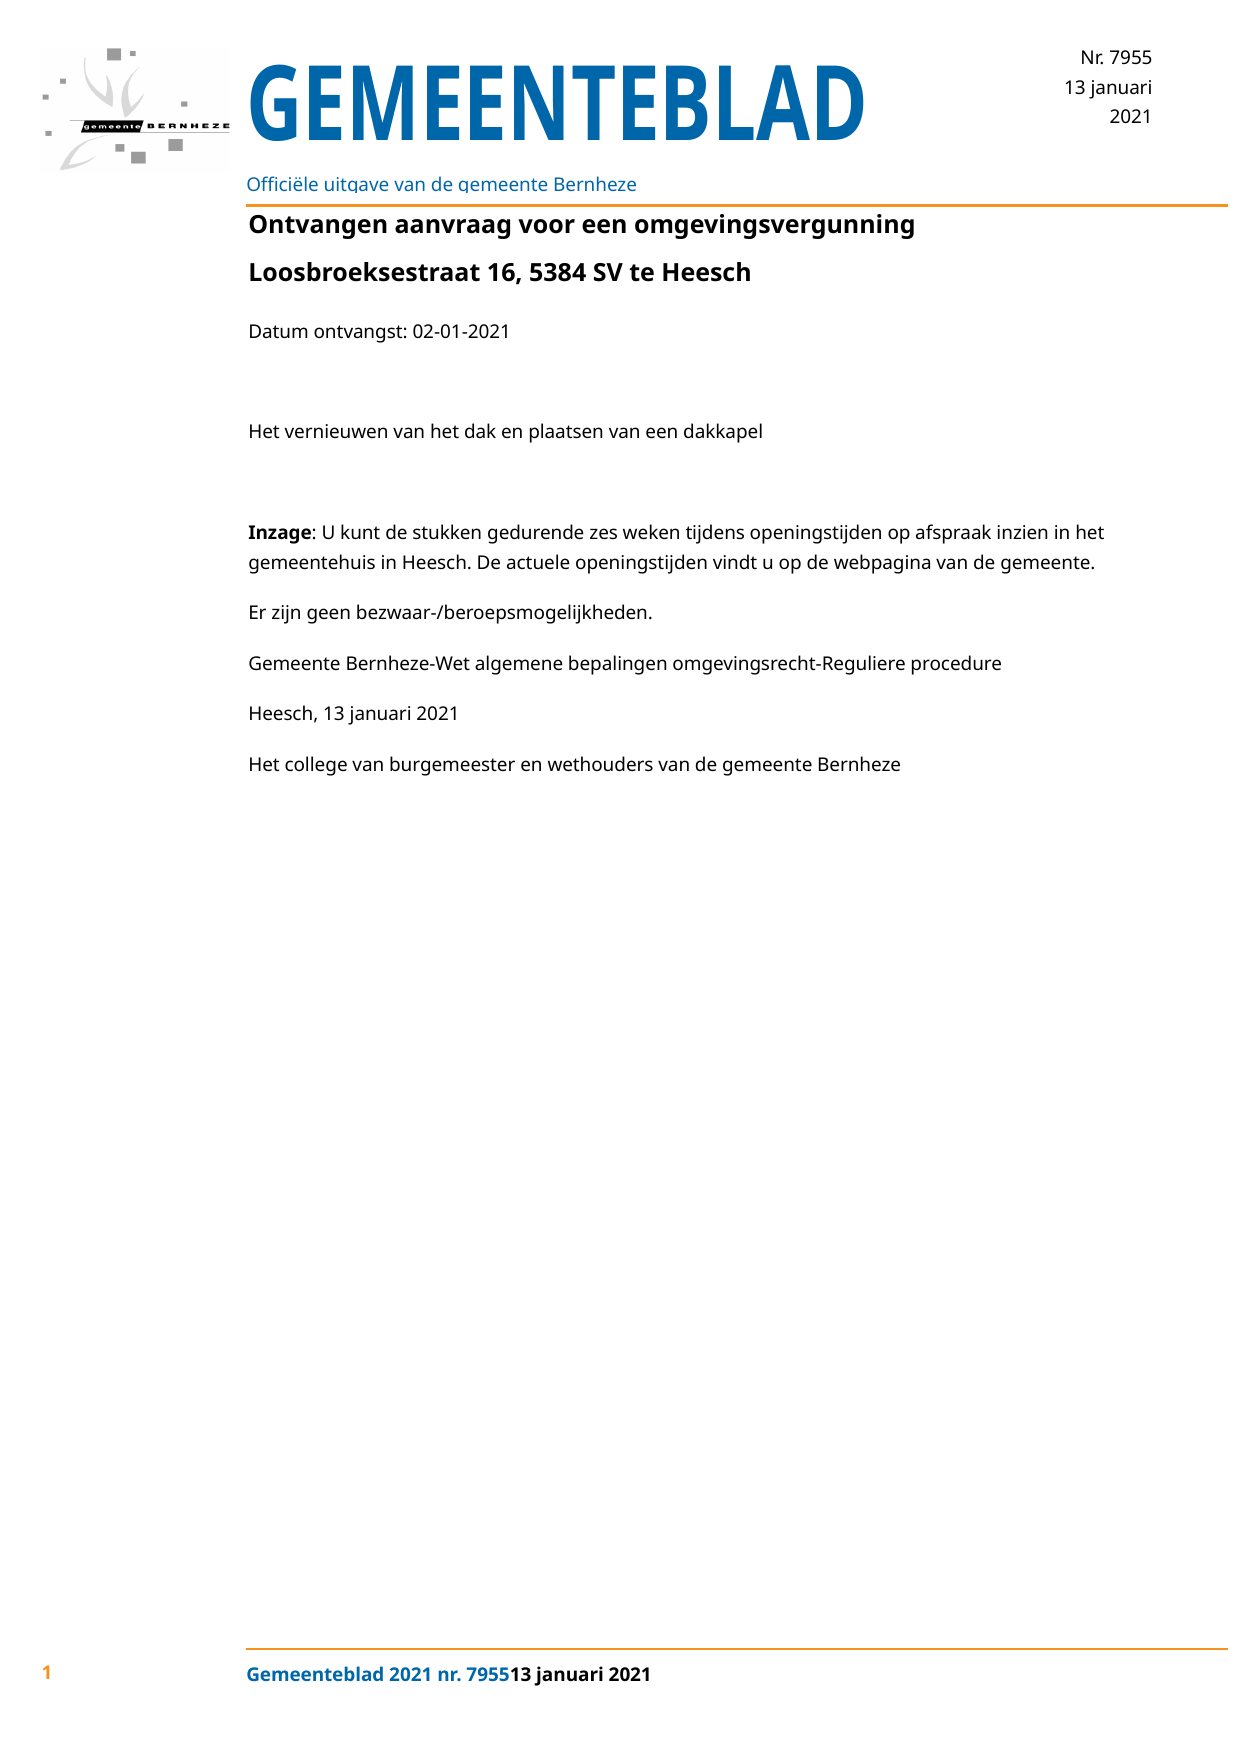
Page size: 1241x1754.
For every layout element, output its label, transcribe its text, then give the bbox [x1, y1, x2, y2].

text Het college van burgemeester en wethouders van de gemeente Bernheze [248, 751, 1152, 777]
text Heesch, 13 januari 2021 [248, 700, 1152, 726]
picture [41, 47, 231, 172]
text Inzage: U kunt de stukken gedurende zes weken tijdens openingstijden op afspraak inzien in het gemeentehuis in Heesch. De actuele openingstijden vindt u op de webpagina van de gemeente. [248, 519, 1152, 575]
text Ontvangen aanvraag voor een omgevingsvergunning Loosbroeksestraat 16, 5384 SV te Heesch [248, 207, 1152, 288]
text Gemeente Bernheze-Wet algemene bepalingen omgevingsrecht-Reguliere procedure [248, 650, 1152, 676]
text Het vernieuwen van het dak en plaatsen van een dakkapel [248, 419, 1152, 444]
text Er zijn geen bezwaar-/beroepsmogelijkheden. [248, 599, 1152, 625]
text Datum ontvangst: 02-01-2021 [248, 318, 1152, 344]
